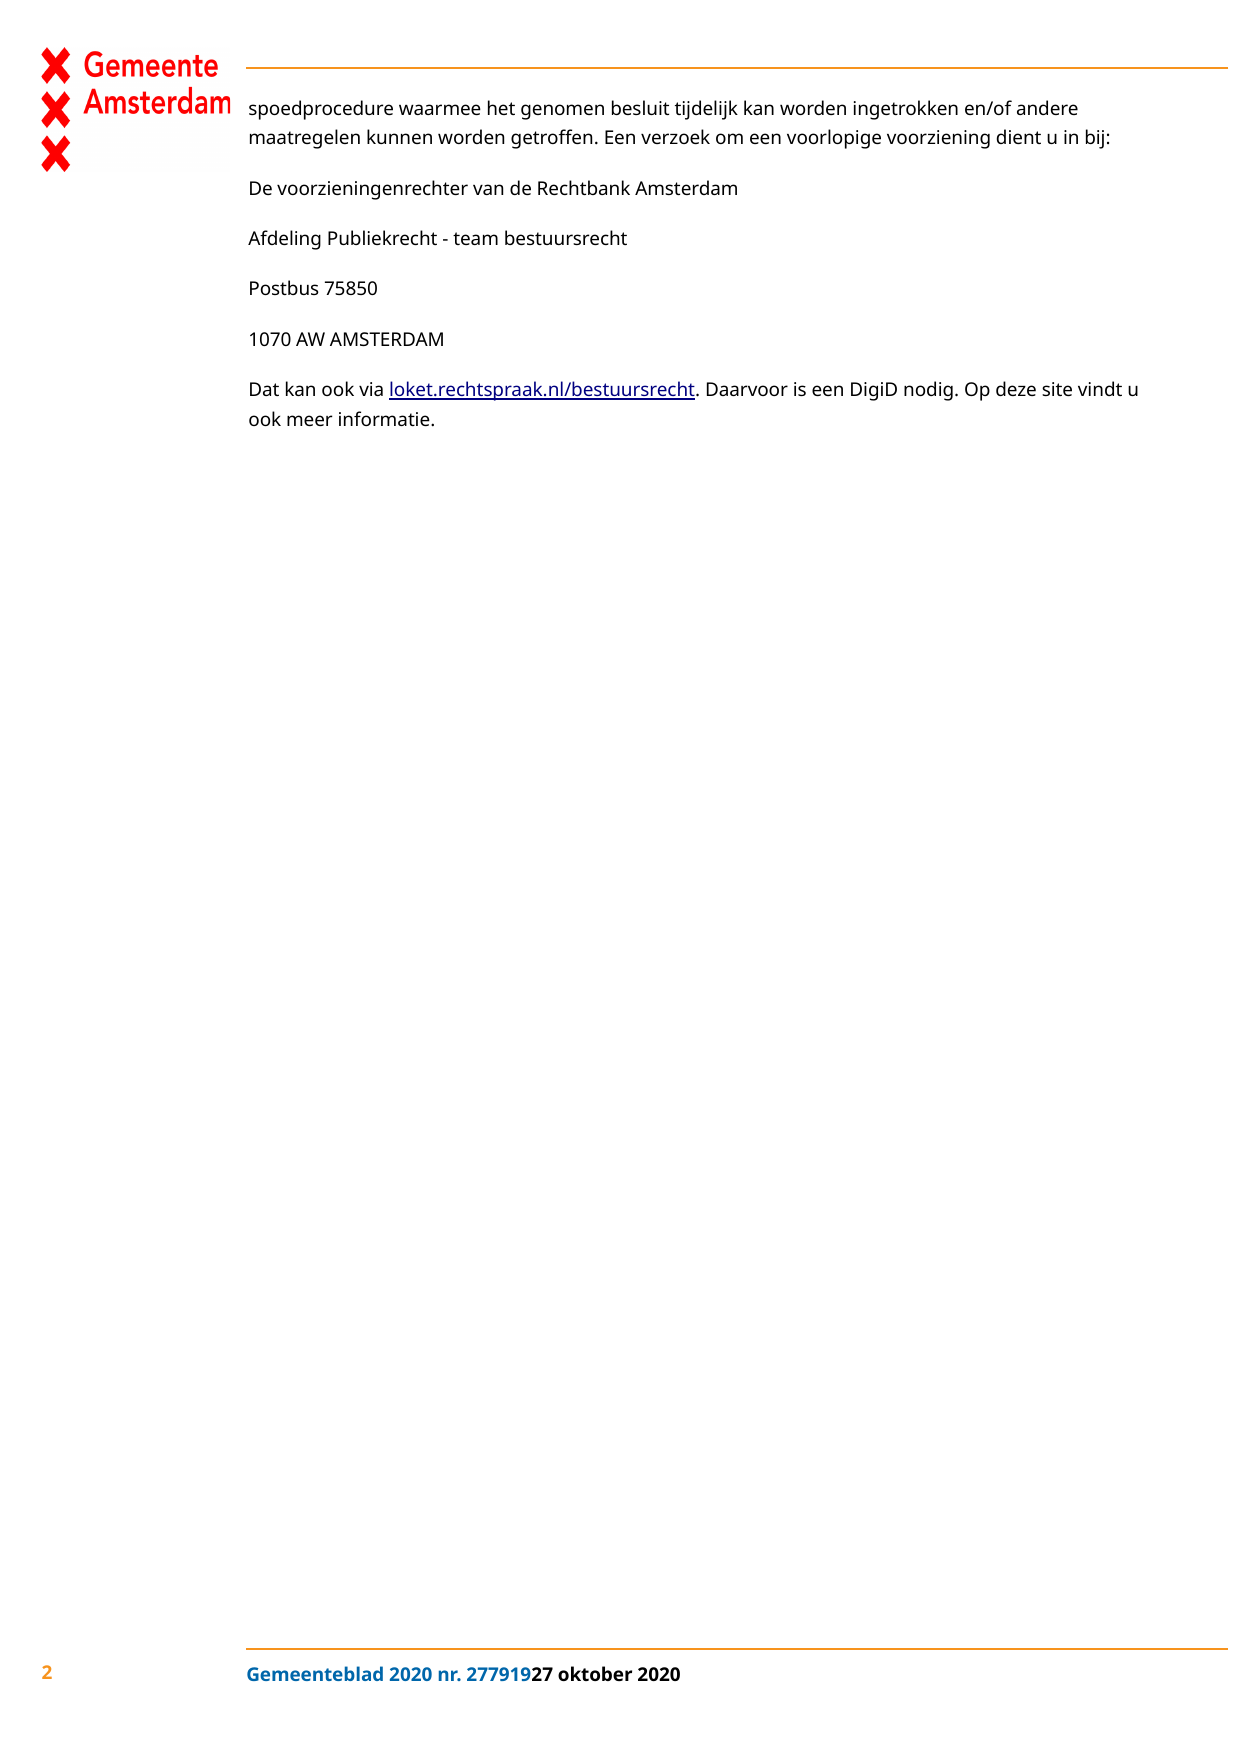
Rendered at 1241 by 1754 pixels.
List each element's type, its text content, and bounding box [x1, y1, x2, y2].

text 1070 AW AMSTERDAM [248, 326, 1152, 352]
text spoedprocedure waarmee het genomen besluit tijdelijk kan worden ingetrokken en/of andere maatregelen kunnen worden getroffen. Een verzoek om een voorlopige voorziening dient u in bij: [248, 95, 1152, 150]
text De voorzieningenrechter van de Rechtbank Amsterdam [248, 175, 1152, 201]
text Postbus 75850 [248, 276, 1152, 301]
text Dat kan ook via loket.rechtspraak.nl/bestuursrecht. Daarvoor is een DigiD nodig. Op deze site vindt u ook meer informatie. [248, 376, 1152, 432]
picture [41, 47, 231, 172]
text Afdeling Publiekrecht - team bestuursrecht [248, 225, 1152, 251]
